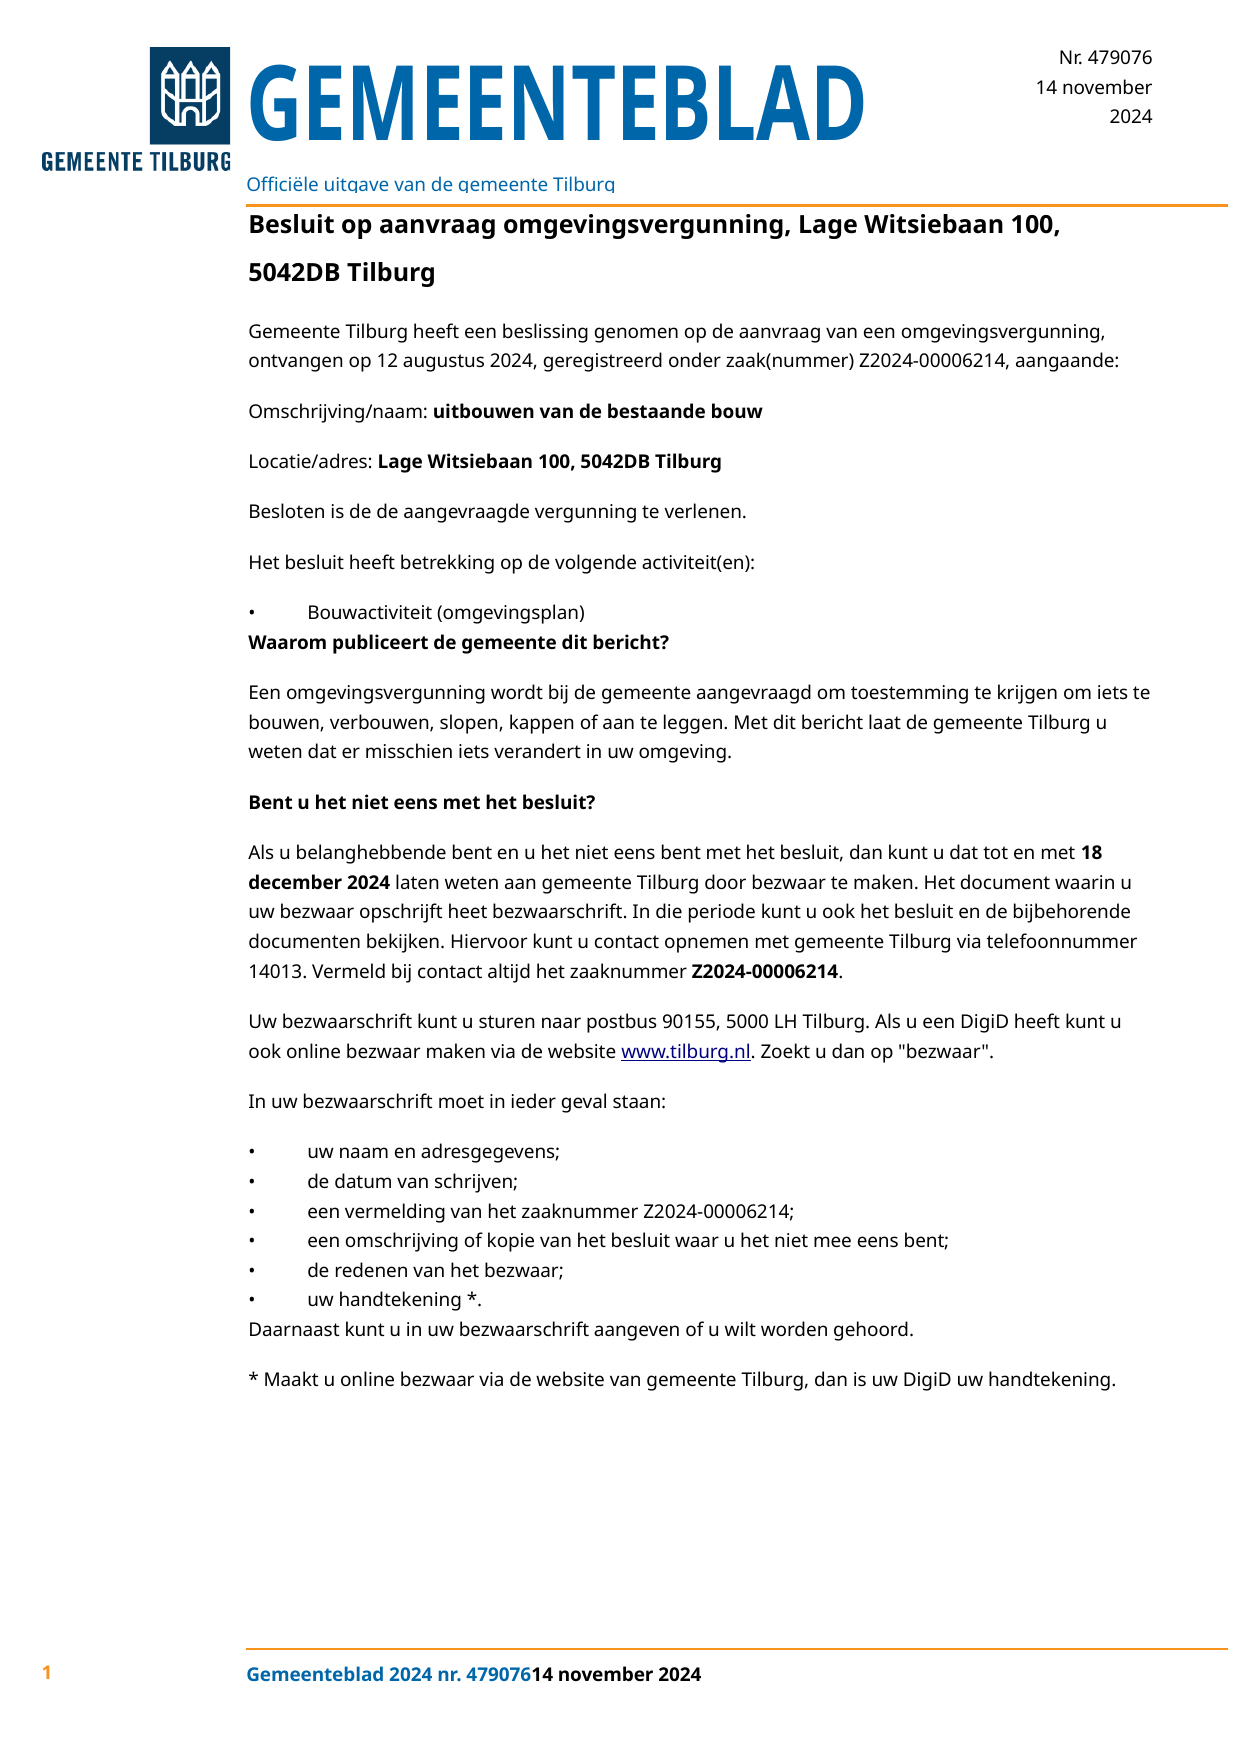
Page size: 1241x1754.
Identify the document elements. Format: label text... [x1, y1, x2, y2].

text Besluit op aanvraag omgevingsvergunning, Lage Witsiebaan 100, 5042DB Tilburg [248, 207, 1152, 288]
text Besloten is de de aangevraagde vergunning te verlenen. [248, 499, 1152, 524]
text Bent u het niet eens met het besluit? [248, 789, 1152, 815]
text Als u belanghebbende bent en u het niet eens bent met het besluit, dan kunt u dat tot en met 18 december 2024 laten weten aan gemeente Tilburg door bezwaar te maken. Het document waarin u uw bezwaar opschrijft heet bezwaarschrift. In die periode kunt u ook het besluit en de bijbehorende documenten bekijken. Hiervoor kunt u contact opnemen met gemeente Tilburg via telefoonnummer 14013. Vermeld bij contact altijd het zaaknummer Z2024-00006214. [248, 839, 1152, 984]
list uw naam en adresgegevens; [248, 1139, 1152, 1164]
text * Maakt u online bezwaar via de website van gemeente Tilburg, dan is uw DigiD uw handtekening. [248, 1367, 1152, 1392]
list de datum van schrijven; [248, 1168, 1152, 1194]
list een vermelding van het zaaknummer Z2024-00006214; [248, 1198, 1152, 1224]
list de redenen van het bezwaar; [248, 1257, 1152, 1283]
text Locatie/adres: Lage Witsiebaan 100, 5042DB Tilburg [248, 448, 1152, 474]
text In uw bezwaarschrift moet in ieder geval staan: [248, 1088, 1152, 1114]
text Waarom publiceert de gemeente dit bericht? [248, 629, 1152, 655]
text Een omgevingsvergunning wordt bij de gemeente aangevraagd om toestemming te krijgen om iets te bouwen, verbouwen, slopen, kappen of aan te leggen. Met dit bericht laat de gemeente Tilburg u weten dat er misschien iets verandert in uw omgeving. [248, 679, 1152, 764]
picture [41, 47, 231, 172]
list een omschrijving of kopie van het besluit waar u het niet mee eens bent; [248, 1227, 1152, 1253]
text Omschrijving/naam: uitbouwen van de bestaande bouw [248, 398, 1152, 424]
list uw handtekening *. [248, 1287, 1152, 1312]
text Gemeente Tilburg heeft een beslissing genomen op de aanvraag van een omgevingsvergunning, ontvangen op 12 augustus 2024, geregistreerd onder zaak(nummer) Z2024-00006214, aangaande: [248, 318, 1152, 373]
text Uw bezwaarschrift kunt u sturen naar postbus 90155, 5000 LH Tilburg. Als u een DigiD heeft kunt u ook online bezwaar maken via de website www.tilburg.nl. Zoekt u dan op "bezwaar". [248, 1008, 1152, 1064]
text Het besluit heeft betrekking op de volgende activiteit(en): [248, 549, 1152, 575]
list Bouwactiviteit (omgevingsplan) [248, 599, 1152, 625]
text Daarnaast kunt u in uw bezwaarschrift aangeven of u wilt worden gehoord. [248, 1316, 1152, 1342]
